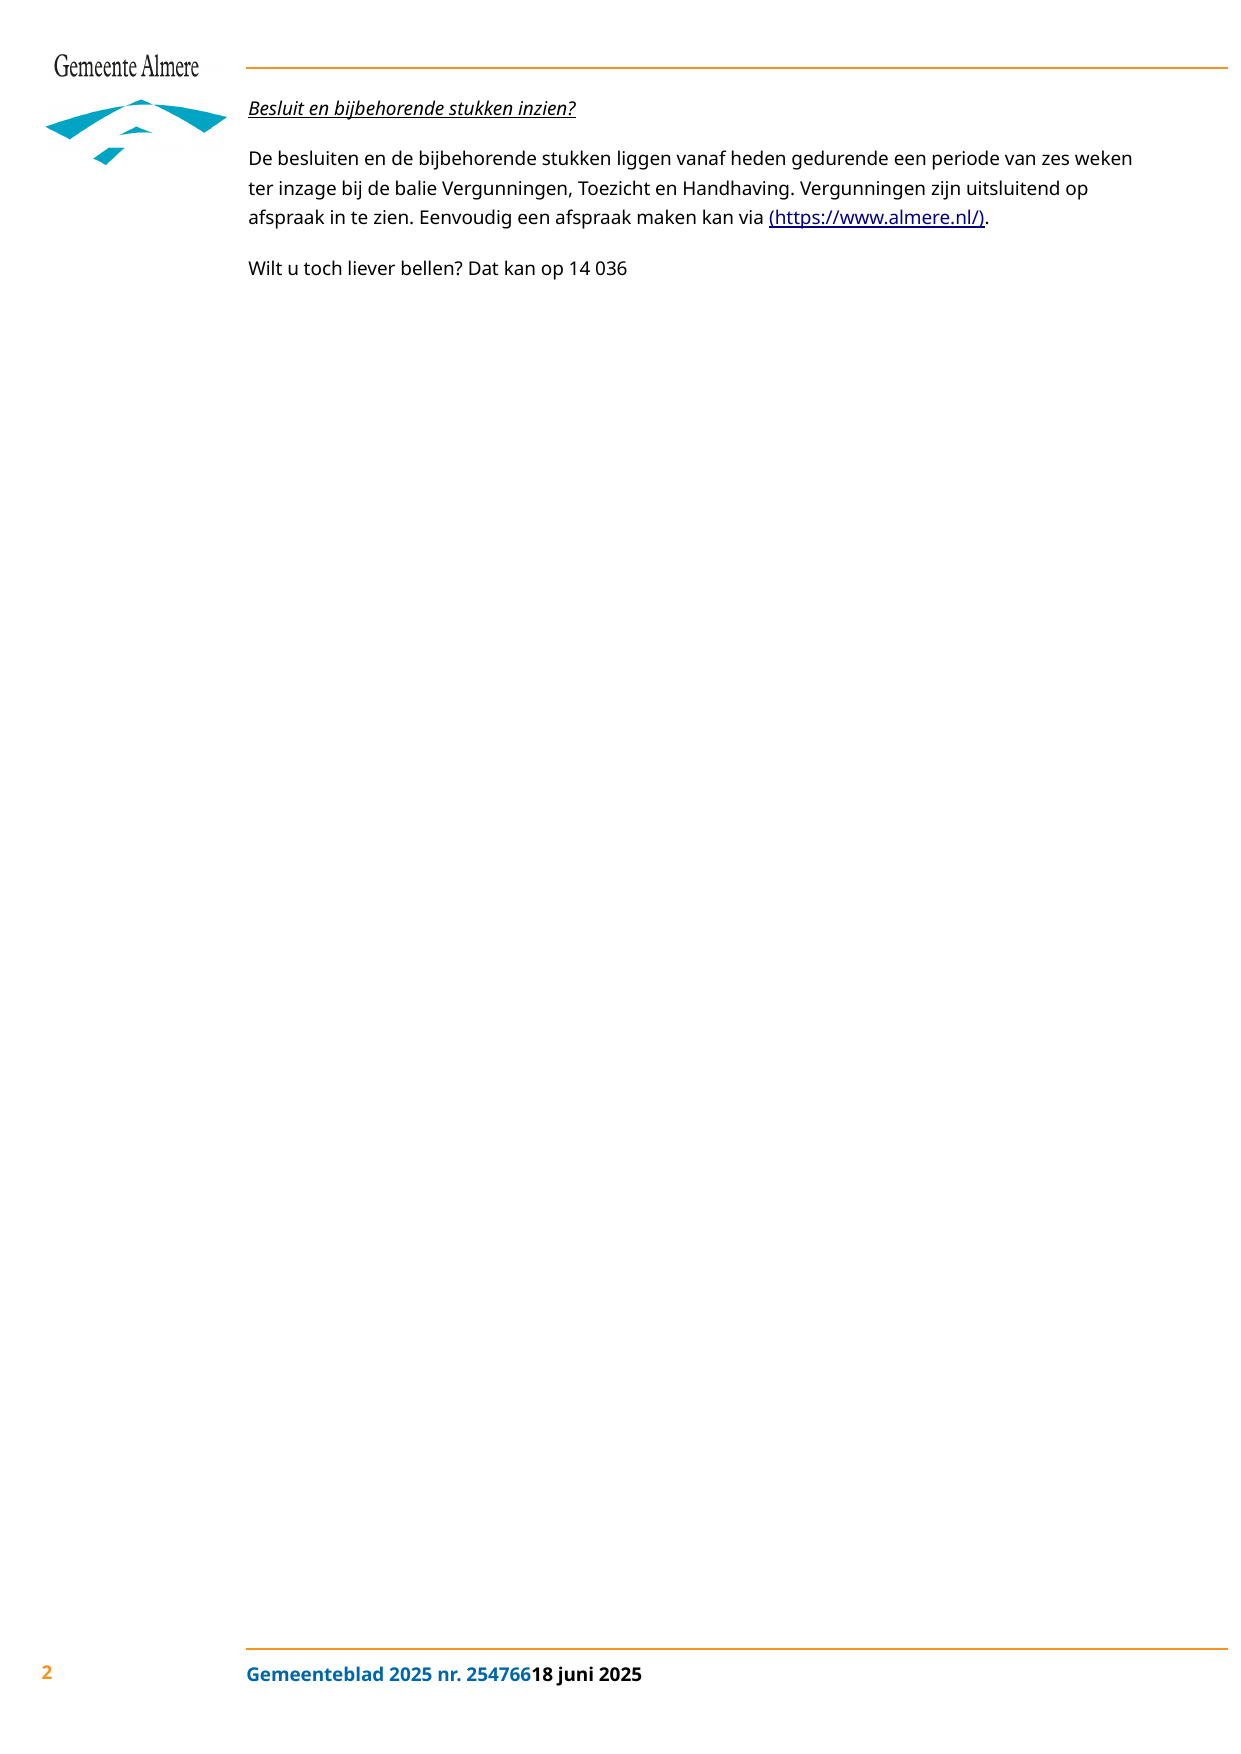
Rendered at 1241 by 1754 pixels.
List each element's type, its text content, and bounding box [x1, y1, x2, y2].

text Wilt u toch liever bellen? Dat kan op 14 036 [248, 255, 1152, 281]
text Besluit en bijbehorende stukken inzien? [248, 95, 1152, 121]
text De besluiten en de bijbehorende stukken liggen vanaf heden gedurende een periode van zes weken ter inzage bij de balie Vergunningen, Toezicht en Handhaving. Vergunningen zijn uitsluitend op afspraak in te zien. Eenvoudig een afspraak maken kan via (https://www.almere.nl/). [248, 145, 1152, 230]
picture [41, 47, 231, 172]
